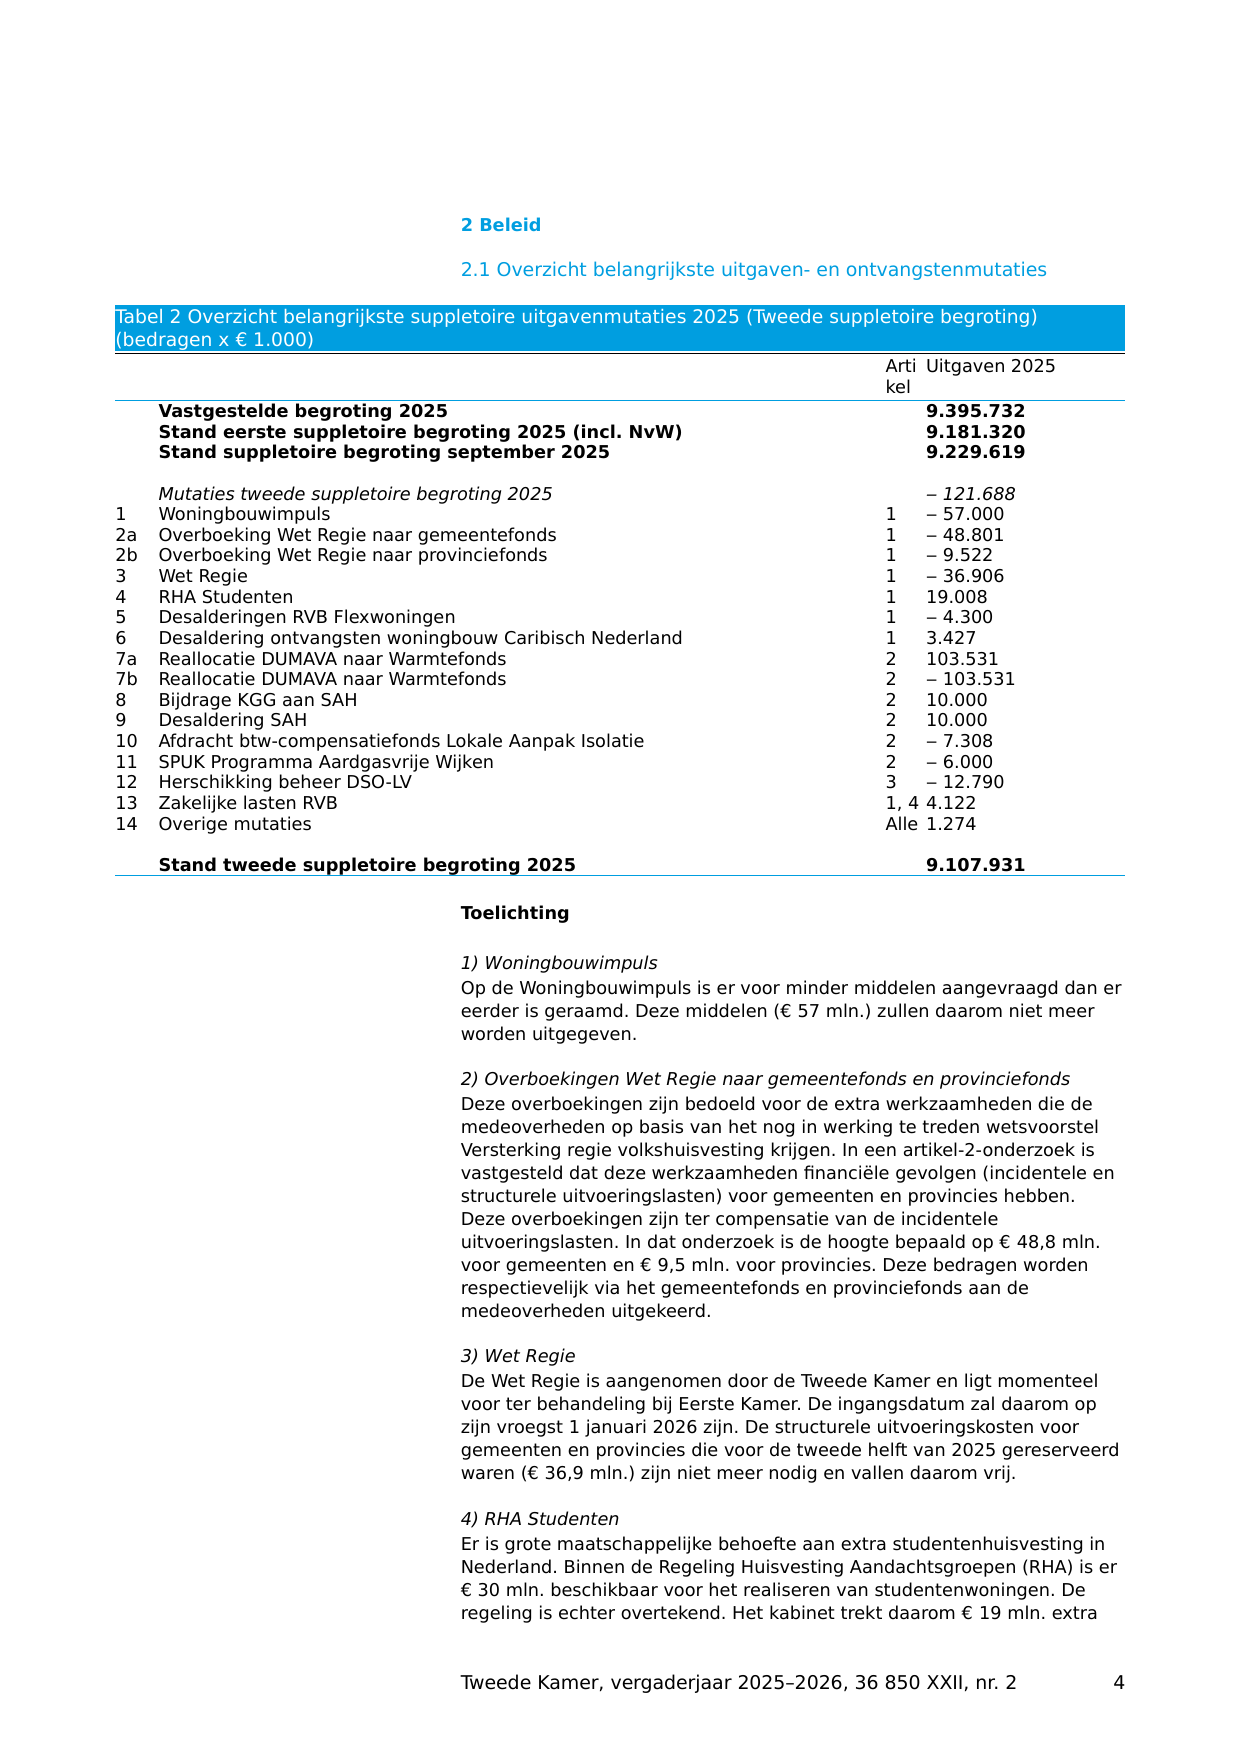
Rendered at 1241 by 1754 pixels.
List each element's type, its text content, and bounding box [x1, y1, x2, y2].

text Op de Woningbouwimpuls is er voor minder middelen aangevraagd dan er eerder is geraamd. Deze middelen (€ 57 mln.) zullen daarom niet meer worden uitgegeven. [461, 976, 1125, 1044]
table_cell 10.000 [923, 690, 1125, 710]
table_cell ‒ 7.308 [923, 731, 1125, 752]
table_cell ‒ 103.531 [923, 669, 1125, 690]
table_cell 7a [115, 649, 155, 669]
table_cell [115, 422, 155, 442]
table_cell SPUK Programma Aardgasvrije Wijken [155, 752, 882, 772]
table_cell 5 [115, 607, 155, 628]
table_cell [115, 442, 155, 463]
table_cell 19.008 [923, 587, 1125, 607]
table_cell 1 [883, 545, 923, 566]
title 2.1 Overzicht belangrijkste uitgaven- en ontvangstenmutaties [461, 259, 1125, 281]
table_cell Stand tweede suppletoire begroting 2025 [155, 855, 882, 875]
table_cell 2 [883, 649, 923, 669]
table_cell 1 [883, 504, 923, 525]
table_cell 9.181.320 [923, 422, 1125, 442]
table_cell Artikel [883, 354, 923, 400]
table_cell [115, 834, 155, 855]
table_cell [883, 855, 923, 875]
table_cell ‒ 9.522 [923, 545, 1125, 566]
table_cell 9 [115, 710, 155, 731]
table_cell 1.274 [923, 814, 1125, 834]
table_cell Vastgestelde begroting 2025 [155, 401, 882, 422]
table_cell ‒ 48.801 [923, 525, 1125, 545]
table_cell Mutaties tweede suppletoire begroting 2025 [155, 484, 882, 504]
table_cell 1 [883, 628, 923, 648]
table_cell ‒ 36.906 [923, 566, 1125, 587]
text De Wet Regie is aangenomen door de Tweede Kamer en ligt momenteel voor ter behandeling bij Eerste Kamer. De ingangsdatum zal daarom op zijn vroegst 1 januari 2026 zijn. De structurele uitvoeringskosten voor gemeenten en provincies die voor de tweede helft van 2025 gereserveerd waren (€ 36,9 mln.) zijn niet meer nodig en vallen daarom vrij. [461, 1369, 1125, 1484]
table_cell [883, 834, 923, 855]
table_cell 103.531 [923, 649, 1125, 669]
table_cell 1, 4 [883, 793, 923, 813]
table_cell 11 [115, 752, 155, 772]
table_cell 9.395.732 [923, 401, 1125, 422]
text 3) Wet Regie [461, 1344, 1125, 1367]
table_cell Stand suppletoire begroting september 2025 [155, 442, 882, 463]
table_cell Desalderingen RVB Flexwoningen [155, 607, 882, 628]
table_cell [883, 422, 923, 442]
table_cell 2 [883, 669, 923, 690]
table_cell [883, 463, 923, 483]
table_cell 13 [115, 793, 155, 813]
table_cell Reallocatie DUMAVA naar Warmtefonds [155, 669, 882, 690]
text 1) Woningbouwimpuls [461, 951, 1125, 974]
text 2) Overboekingen Wet Regie naar gemeentefonds en provinciefonds [461, 1067, 1125, 1090]
table_cell 1 [883, 607, 923, 628]
table_cell 2 [883, 731, 923, 752]
table_cell Bijdrage KGG aan SAH [155, 690, 882, 710]
table_cell RHA Studenten [155, 587, 882, 607]
table_cell 2 [883, 752, 923, 772]
table_cell 12 [115, 772, 155, 793]
table_cell Uitgaven 2025 [923, 354, 1125, 400]
table_cell Herschikking beheer DSO-LV [155, 772, 882, 793]
table_cell Woningbouwimpuls [155, 504, 882, 525]
table_cell 8 [115, 690, 155, 710]
table_cell ‒ 57.000 [923, 504, 1125, 525]
table_cell ‒ 12.790 [923, 772, 1125, 793]
table_cell [155, 354, 882, 400]
table_cell Desaldering SAH [155, 710, 882, 731]
table_cell ‒ 121.688 [923, 484, 1125, 504]
table_cell 3 [883, 772, 923, 793]
table_cell Afdracht btw-compensatiefonds Lokale Aanpak Isolatie [155, 731, 882, 752]
table_cell 3 [115, 566, 155, 587]
table_cell [923, 463, 1125, 483]
title 2 Beleid [461, 213, 1125, 236]
table_cell 1 [883, 525, 923, 545]
table_cell [883, 484, 923, 504]
table_cell 9.107.931 [923, 855, 1125, 875]
table_cell 14 [115, 814, 155, 834]
table_cell [155, 834, 882, 855]
table_cell Wet Regie [155, 566, 882, 587]
table_cell Alle [883, 814, 923, 834]
table_cell 10.000 [923, 710, 1125, 731]
table_cell [155, 463, 882, 483]
table_cell 6 [115, 628, 155, 648]
table_cell ‒ 6.000 [923, 752, 1125, 772]
table_cell 7b [115, 669, 155, 690]
table_cell 1 [883, 566, 923, 587]
table_cell 4 [115, 587, 155, 607]
table_cell Reallocatie DUMAVA naar Warmtefonds [155, 649, 882, 669]
table_cell [883, 401, 923, 422]
table_cell [923, 834, 1125, 855]
table_cell Stand eerste suppletoire begroting 2025 (incl. NvW) [155, 422, 882, 442]
table_cell [115, 354, 155, 400]
table_cell 2 [883, 690, 923, 710]
table_cell [883, 442, 923, 463]
table_cell Overboeking Wet Regie naar gemeentefonds [155, 525, 882, 545]
table_cell Zakelijke lasten RVB [155, 793, 882, 813]
table_cell [115, 855, 155, 875]
table_cell [115, 463, 155, 483]
table_cell 1 [115, 504, 155, 525]
table_cell Desaldering ontvangsten woningbouw Caribisch Nederland [155, 628, 882, 648]
table_cell 2 [883, 710, 923, 731]
table_cell [115, 401, 155, 422]
table_cell 3.427 [923, 628, 1125, 648]
table_cell 9.229.619 [923, 442, 1125, 463]
text Deze overboekingen zijn bedoeld voor de extra werkzaamheden die de medeoverheden op basis van het nog in werking te treden wetsvoorstel Versterking regie volkshuisvesting krijgen. In een artikel-2-onderzoek is vastgesteld dat deze werkzaamheden financiële gevolgen (incidentele en structurele uitvoeringslasten) voor gemeenten en provincies hebben. Deze overboekingen zijn ter compensatie van de incidentele uitvoeringslasten. In dat onderzoek is de hoogte bepaald op € 48,8 mln. voor gemeenten en € 9,5 mln. voor provincies. Deze bedragen worden respectievelijk via het gemeentefonds en provinciefonds aan de medeoverheden uitgekeerd. [461, 1092, 1125, 1322]
table_cell Overige mutaties [155, 814, 882, 834]
table_cell Overboeking Wet Regie naar provinciefonds [155, 545, 882, 566]
table_cell 1 [883, 587, 923, 607]
text Toelichting [461, 901, 1125, 924]
table_cell 4.122 [923, 793, 1125, 813]
table_cell 2b [115, 545, 155, 566]
table_cell 10 [115, 731, 155, 752]
text Er is grote maatschappelijke behoefte aan extra studentenhuisvesting in Nederland. Binnen de Regeling Huisvesting Aandachtsgroepen (RHA) is er € 30 mln. beschikbaar voor het realiseren van studentenwoningen. De regeling is echter overtekend. Het kabinet trekt daarom € 19 mln. extra [461, 1532, 1125, 1624]
table_cell ‒ 4.300 [923, 607, 1125, 628]
table_cell [115, 484, 155, 504]
text 4) RHA Studenten [461, 1507, 1125, 1530]
table_cell 2a [115, 525, 155, 545]
